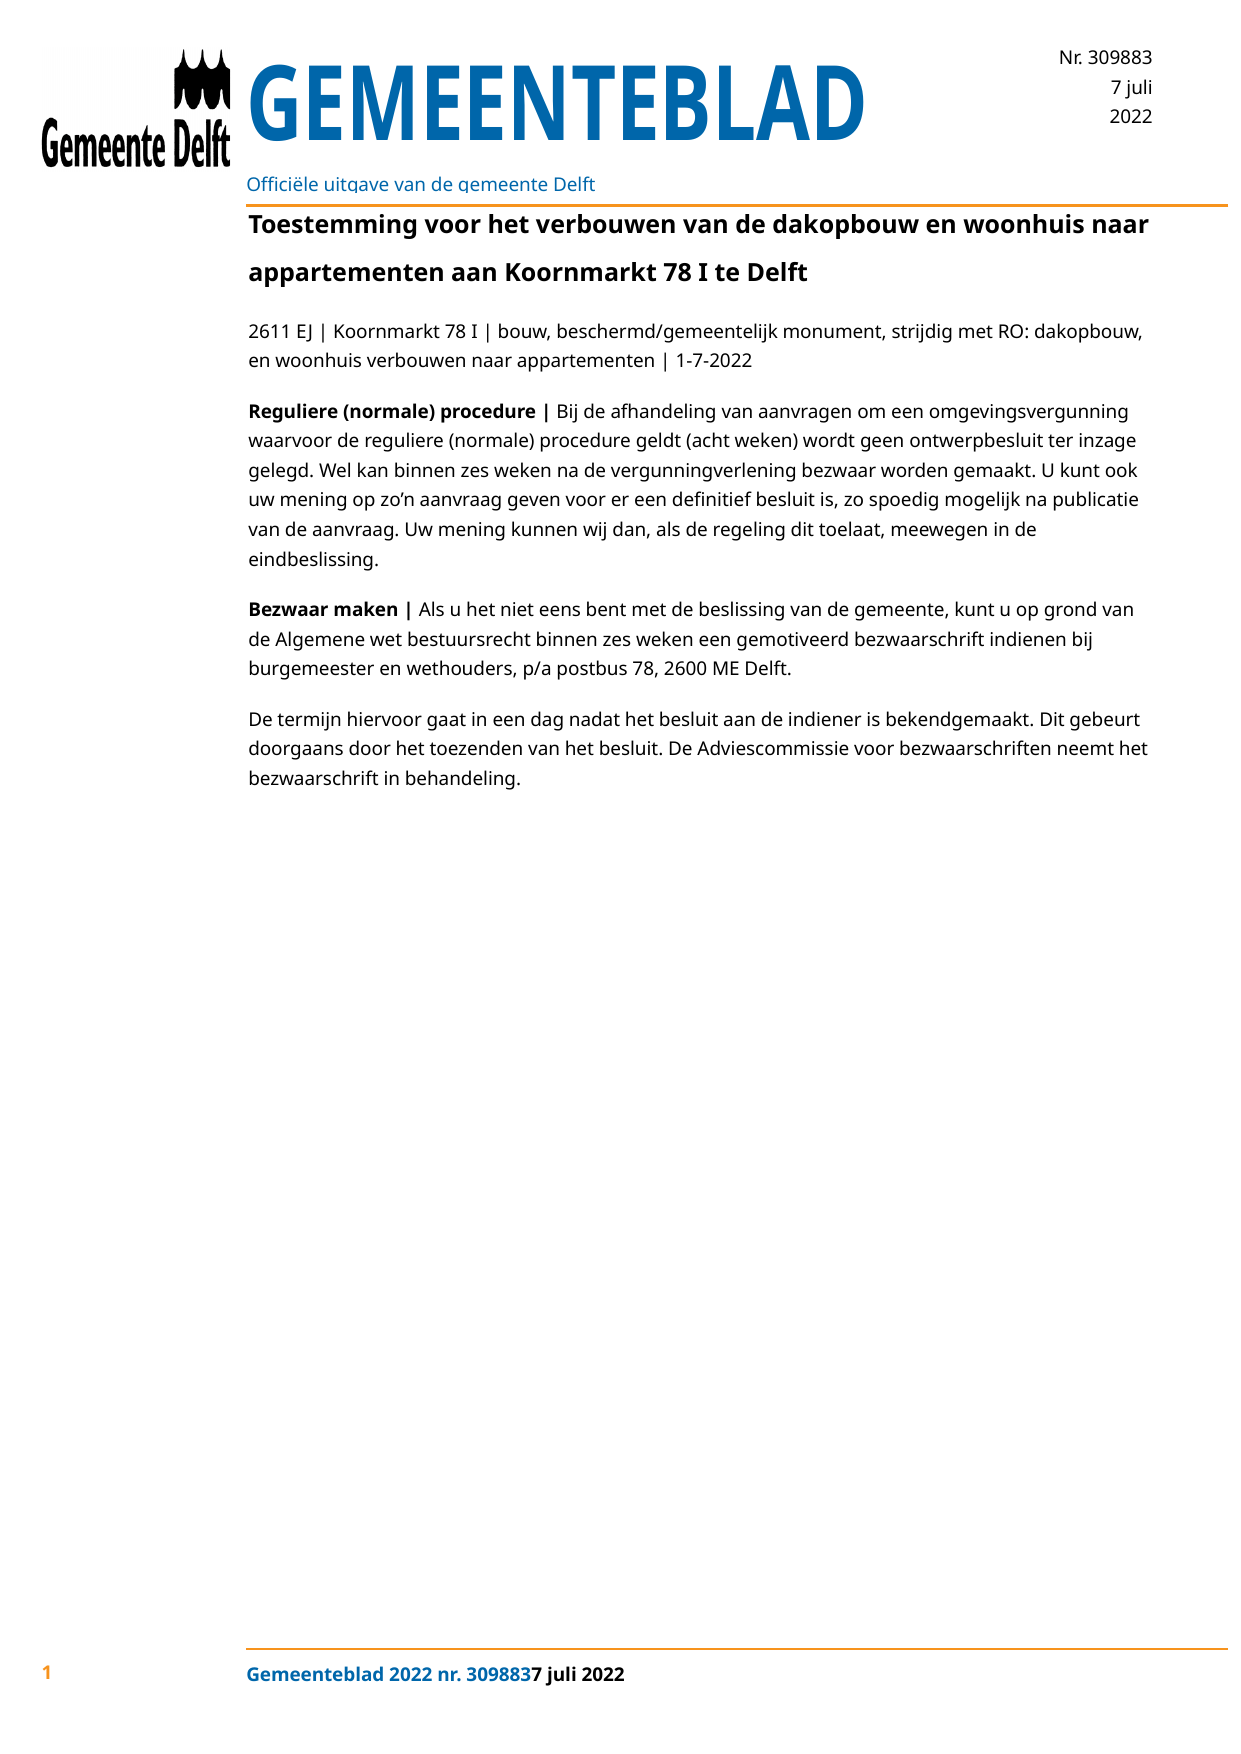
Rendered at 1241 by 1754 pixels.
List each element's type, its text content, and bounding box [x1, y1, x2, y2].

picture [41, 47, 231, 172]
text 2611 EJ | Koornmarkt 78 I | bouw, beschermd/gemeentelijk monument, strijdig met RO: dakopbouw, en woonhuis verbouwen naar appartementen | 1-7-2022 [248, 318, 1152, 373]
text Toestemming voor het verbouwen van de dakopbouw en woonhuis naar appartementen aan Koornmarkt 78 I te Delft [248, 207, 1152, 288]
text Reguliere (normale) procedure | Bij de afhandeling van aanvragen om een omgevingsvergunning waarvoor de reguliere (normale) procedure geldt (acht weken) wordt geen ontwerpbesluit ter inzage gelegd. Wel kan binnen zes weken na de vergunningverlening bezwaar worden gemaakt. U kunt ook uw mening op zo’n aanvraag geven voor er een definitief besluit is, zo spoedig mogelijk na publicatie van de aanvraag. Uw mening kunnen wij dan, als de regeling dit toelaat, meewegen in de eindbeslissing. [248, 398, 1152, 572]
text Bezwaar maken | Als u het niet eens bent met de beslissing van de gemeente, kunt u op grond van de Algemene wet bestuursrecht binnen zes weken een gemotiveerd bezwaarschrift indienen bij burgemeester en wethouders, p/a postbus 78, 2600 ME Delft. [248, 596, 1152, 681]
text De termijn hiervoor gaat in een dag nadat het besluit aan de indiener is bekendgemaakt. Dit gebeurt doorgaans door het toezenden van het besluit. De Adviescommissie voor bezwaarschriften neemt het bezwaarschrift in behandeling. [248, 706, 1152, 791]
